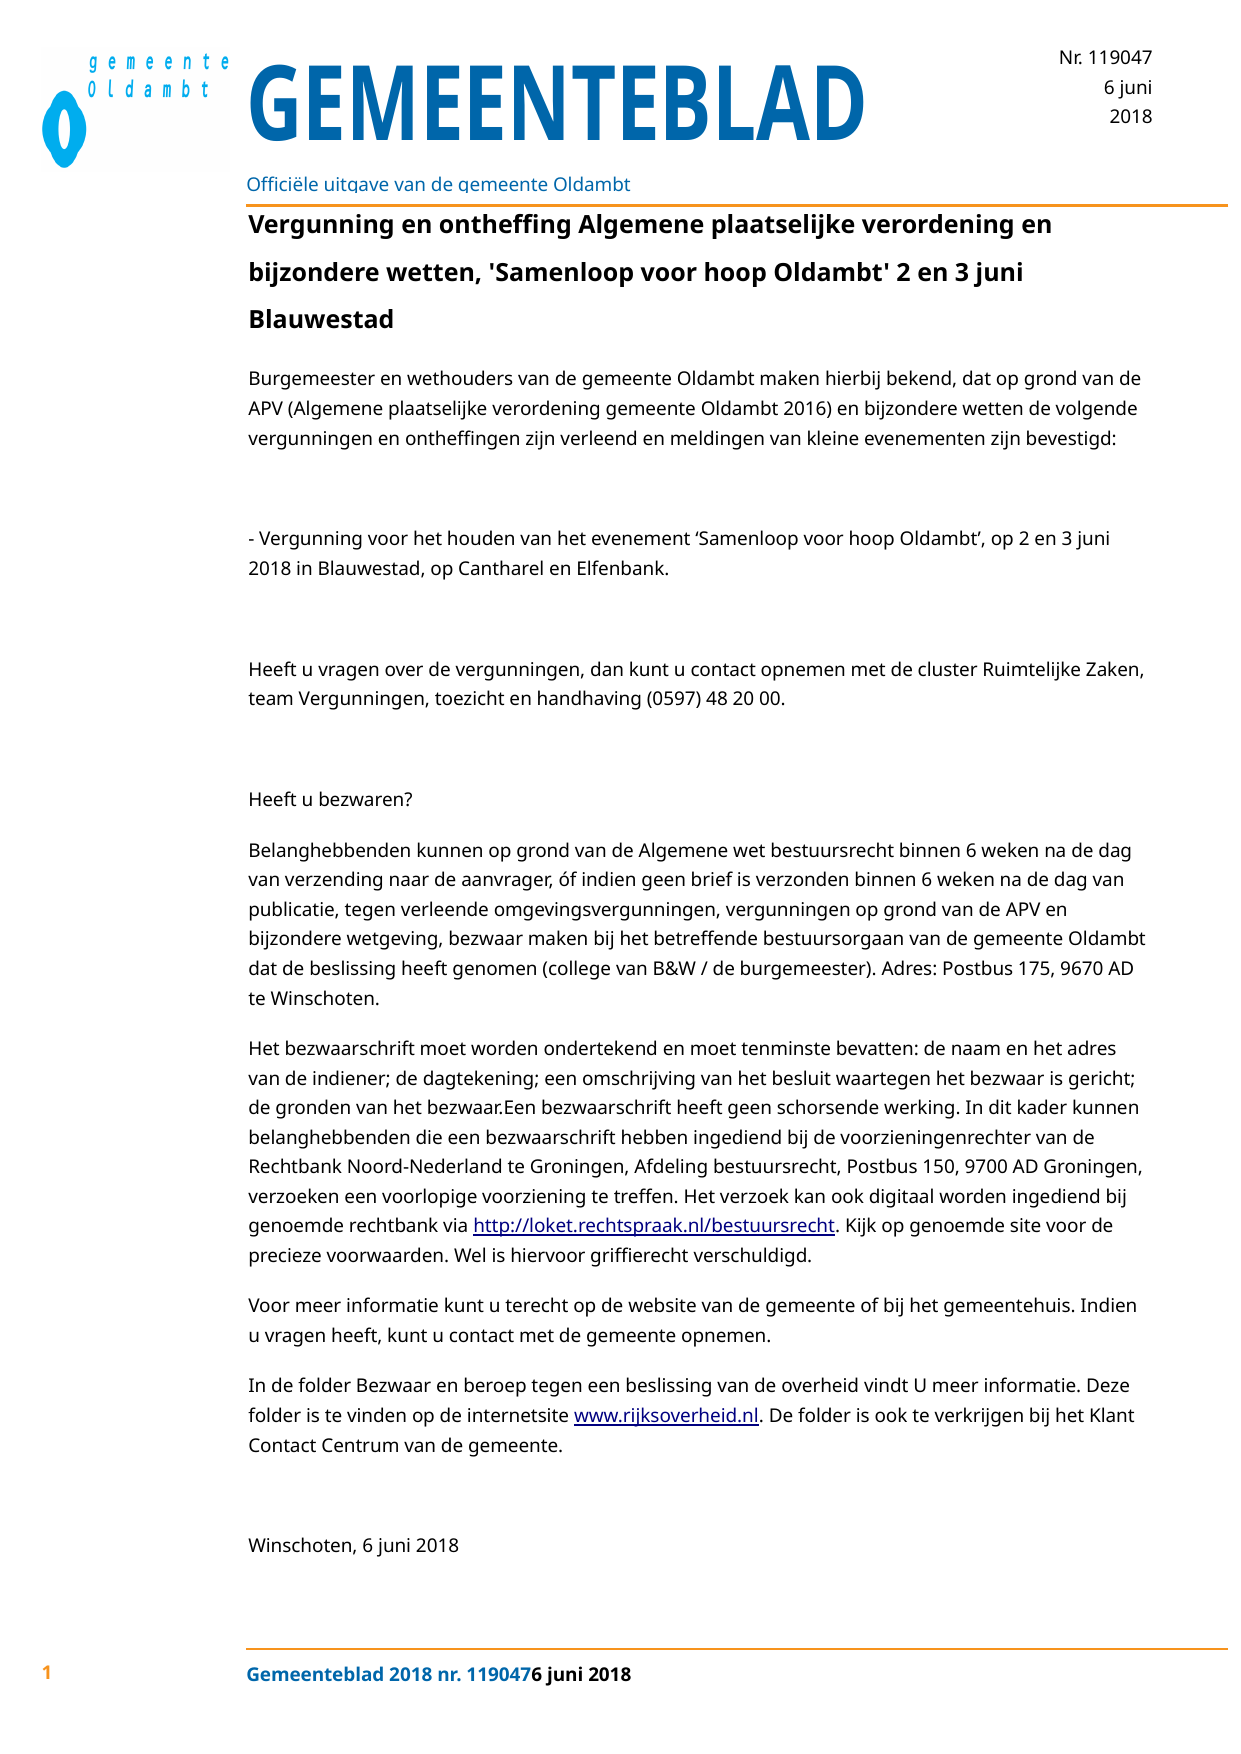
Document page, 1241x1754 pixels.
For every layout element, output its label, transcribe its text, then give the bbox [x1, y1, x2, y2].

text Voor meer informatie kunt u terecht op de website van de gemeente of bij het gemeentehuis. Indien u vragen heeft, kunt u contact met de gemeente opnemen. [248, 1293, 1152, 1348]
text Het bezwaarschrift moet worden ondertekend en moet tenminste bevatten: de naam en het adres van de indiener; de dagtekening; een omschrijving van het besluit waartegen het bezwaar is gericht; de gronden van het bezwaar.Een bezwaarschrift heeft geen schorsende werking. In dit kader kunnen belanghebbenden die een bezwaarschrift hebben ingediend bij de voorzieningenrechter van de Rechtbank Noord-Nederland te Groningen, Afdeling bestuursrecht, Postbus 150, 9700 AD Groningen, verzoeken een voorlopige voorziening te treffen. Het verzoek kan ook digitaal worden ingediend bij genoemde rechtbank via http://loket.rechtspraak.nl/bestuursrecht. Kijk op genoemde site voor de precieze voorwaarden. Wel is hiervoor griffierecht verschuldigd. [248, 1035, 1152, 1268]
picture [41, 47, 231, 172]
text Winschoten, 6 juni 2018 [248, 1533, 1152, 1558]
text Vergunning en ontheffing Algemene plaatselijke verordening en bijzondere wetten, 'Samenloop voor hoop Oldambt' 2 en 3 juni Blauwestad [248, 207, 1152, 336]
text Burgemeester en wethouders van de gemeente Oldambt maken hierbij bekend, dat op grond van de APV (Algemene plaatselijke verordening gemeente Oldambt 2016) en bijzondere wetten de volgende vergunningen en ontheffingen zijn verleend en meldingen van kleine evenementen zijn bevestigd: [248, 366, 1152, 450]
text Belanghebbenden kunnen op grond van de Algemene wet bestuursrecht binnen 6 weken na de dag van verzending naar de aanvrager, óf indien geen brief is verzonden binnen 6 weken na de dag van publicatie, tegen verleende omgevingsvergunningen, vergunningen op grond van de APV en bijzondere wetgeving, bezwaar maken bij het betreffende bestuursorgaan van de gemeente Oldambt dat de beslissing heeft genomen (college van B&W / de burgemeester). Adres: Postbus 175, 9670 AD te Winschoten. [248, 837, 1152, 1010]
text In de folder Bezwaar en beroep tegen een beslissing van de overheid vindt U meer informatie. Deze folder is te vinden op de internetsite www.rijksoverheid.nl. De folder is ook te verkrijgen bij het Klant Contact Centrum van de gemeente. [248, 1373, 1152, 1457]
text - Vergunning voor het houden van het evenement ‘Samenloop voor hoop Oldambt’, op 2 en 3 juni 2018 in Blauwestad, op Cantharel en Elfenbank. [248, 526, 1152, 581]
text Heeft u bezwaren? [248, 786, 1152, 812]
text Heeft u vragen over de vergunningen, dan kunt u contact opnemen met de cluster Ruimtelijke Zaken, team Vergunningen, toezicht en handhaving (0597) 48 20 00. [248, 656, 1152, 711]
